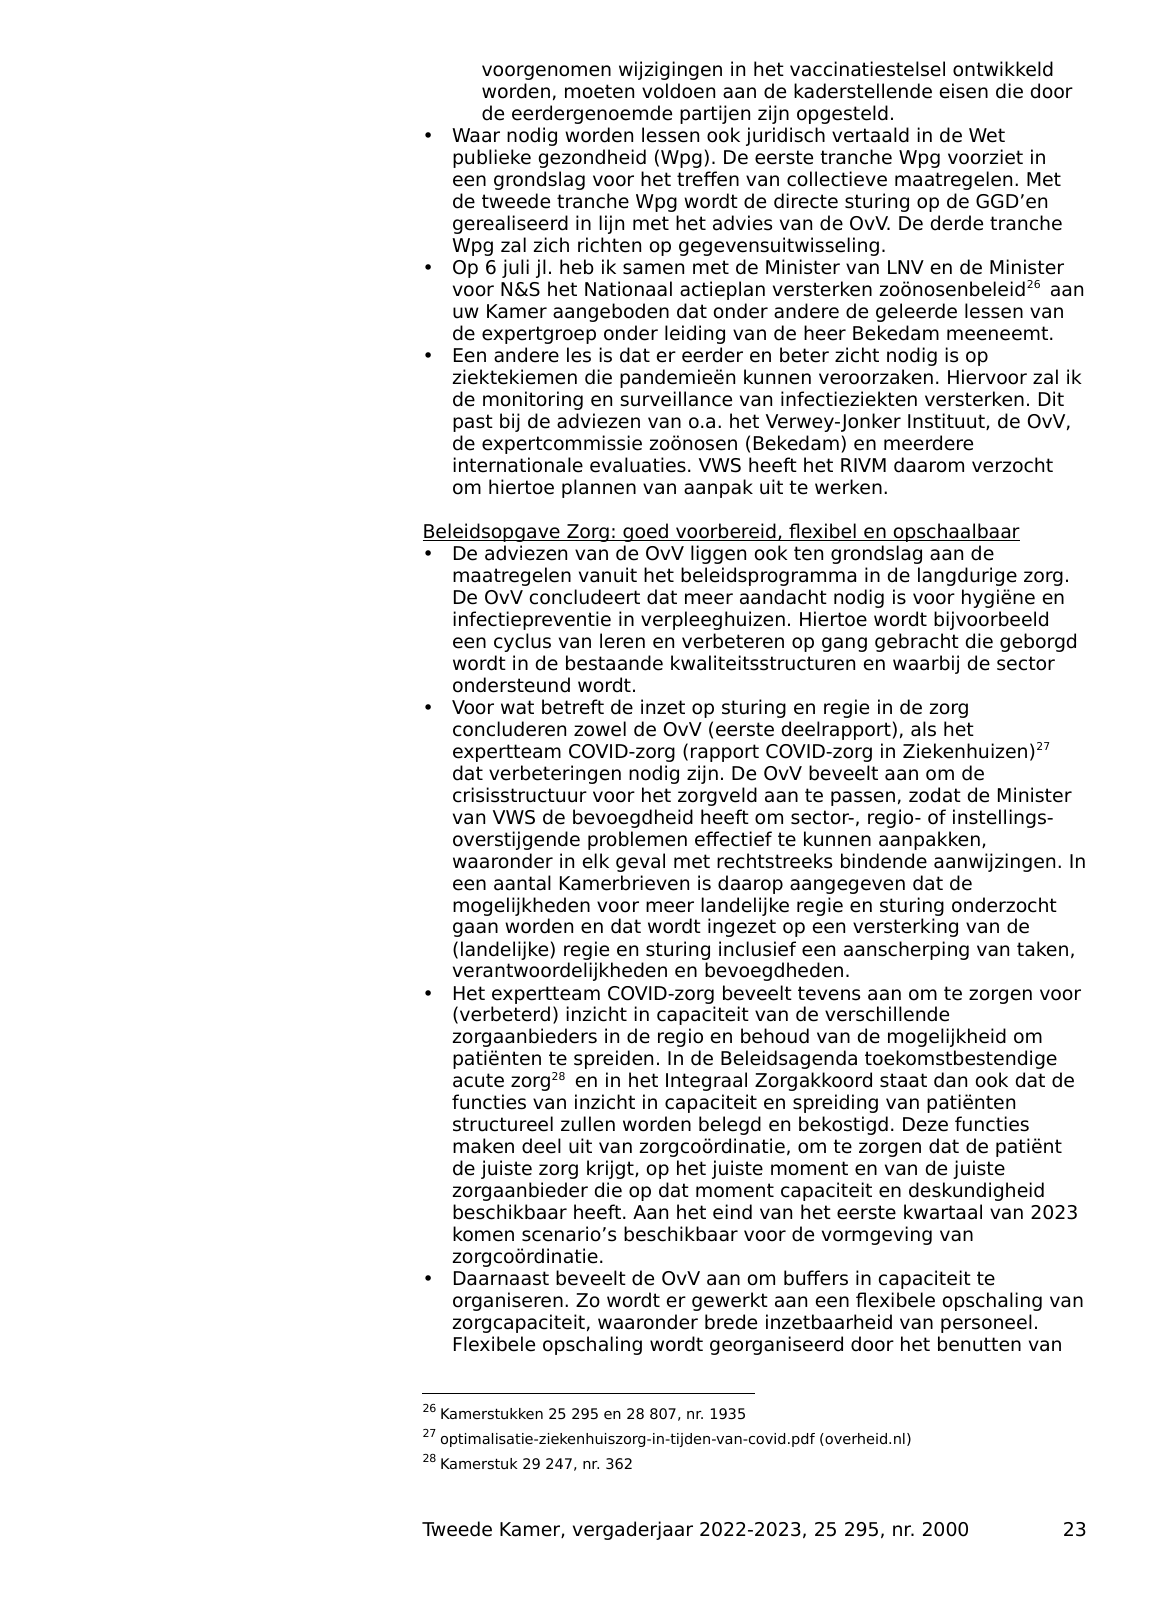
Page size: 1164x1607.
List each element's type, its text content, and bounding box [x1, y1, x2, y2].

text • Daarnaast beveelt de OvV aan om buffers in capaciteit te organiseren. Zo wordt er gewerkt aan een flexibele opschaling van zorgcapaciteit, waaronder brede inzetbaarheid van personeel. Flexibele opschaling wordt georganiseerd door het benutten van [422, 1268, 1087, 1356]
text • Waar nodig worden lessen ook juridisch vertaald in de Wet publieke gezondheid (Wpg). De eerste tranche Wpg voorziet in een grondslag voor het treffen van collectieve maatregelen. Met de tweede tranche Wpg wordt de directe sturing op de GGD’en gerealiseerd in lijn met het advies van de OvV. De derde tranche Wpg zal zich richten op gegevensuitwisseling. [422, 125, 1087, 257]
subtitle Beleidsopgave Zorg: goed voorbereid, flexibel en opschaalbaar [422, 521, 1087, 543]
text voorgenomen wijzigingen in het vaccinatiestelsel ontwikkeld worden, moeten voldoen aan de kaderstellende eisen die door de eerdergenoemde partijen zijn opgesteld. [452, 59, 1087, 125]
text Kamerstuk 29 247, nr. 362 [422, 1452, 1087, 1474]
text • De adviezen van de OvV liggen ook ten grondslag aan de maatregelen vanuit het beleidsprogramma in de langdurige zorg. De OvV concludeert dat meer aandacht nodig is voor hygiëne en infectiepreventie in verpleeghuizen. Hiertoe wordt bijvoorbeeld een cyclus van leren en verbeteren op gang gebracht die geborgd wordt in de bestaande kwaliteitsstructuren en waarbij de sector ondersteund wordt. [422, 543, 1087, 697]
text optimalisatie-ziekenhuiszorg-in-tijden-van-covid.pdf (overheid.nl) [422, 1427, 1087, 1449]
text Kamerstukken 25 295 en 28 807, nr. 1935 [422, 1402, 1087, 1424]
text • Op 6 juli jl. heb ik samen met de Minister van LNV en de Minister voor N&S het Nationaal actieplan versterken zoönosenbeleid aan uw Kamer aangeboden dat onder andere de geleerde lessen van de expertgroep onder leiding van de heer Bekedam meeneemt. [422, 257, 1087, 345]
text • Voor wat betreft de inzet op sturing en regie in de zorg concluderen zowel de OvV (eerste deelrapport), als het expertteam COVID-zorg (rapport COVID-zorg in Ziekenhuizen) dat verbeteringen nodig zijn. De OvV beveelt aan om de crisisstructuur voor het zorgveld aan te passen, zodat de Minister van VWS de bevoegdheid heeft om sector-, regio- of instellings-overstijgende problemen effectief te kunnen aanpakken, waaronder in elk geval met rechtstreeks bindende aanwijzingen. In een aantal Kamerbrieven is daarop aangegeven dat de mogelijkheden voor meer landelijke regie en sturing onderzocht gaan worden en dat wordt ingezet op een versterking van de (landelijke) regie en sturing inclusief een aanscherping van taken, verantwoordelijkheden en bevoegdheden. [422, 697, 1087, 982]
text • Het expertteam COVID-zorg beveelt tevens aan om te zorgen voor (verbeterd) inzicht in capaciteit van de verschillende zorgaanbieders in de regio en behoud van de mogelijkheid om patiënten te spreiden. In de Beleidsagenda toekomstbestendige acute zorg en in het Integraal Zorgakkoord staat dan ook dat de functies van inzicht in capaciteit en spreiding van patiënten structureel zullen worden belegd en bekostigd. Deze functies maken deel uit van zorgcoördinatie, om te zorgen dat de patiënt de juiste zorg krijgt, op het juiste moment en van de juiste zorgaanbieder die op dat moment capaciteit en deskundigheid beschikbaar heeft. Aan het eind van het eerste kwartaal van 2023 komen scenario’s beschikbaar voor de vormgeving van zorgcoördinatie. [422, 982, 1087, 1268]
text • Een andere les is dat er eerder en beter zicht nodig is op ziektekiemen die pandemieën kunnen veroorzaken. Hiervoor zal ik de monitoring en surveillance van infectieziekten versterken. Dit past bij de adviezen van o.a. het Verwey-Jonker Instituut, de OvV, de expertcommissie zoönosen (Bekedam) en meerdere internationale evaluaties. VWS heeft het RIVM daarom verzocht om hiertoe plannen van aanpak uit te werken. [422, 345, 1087, 499]
